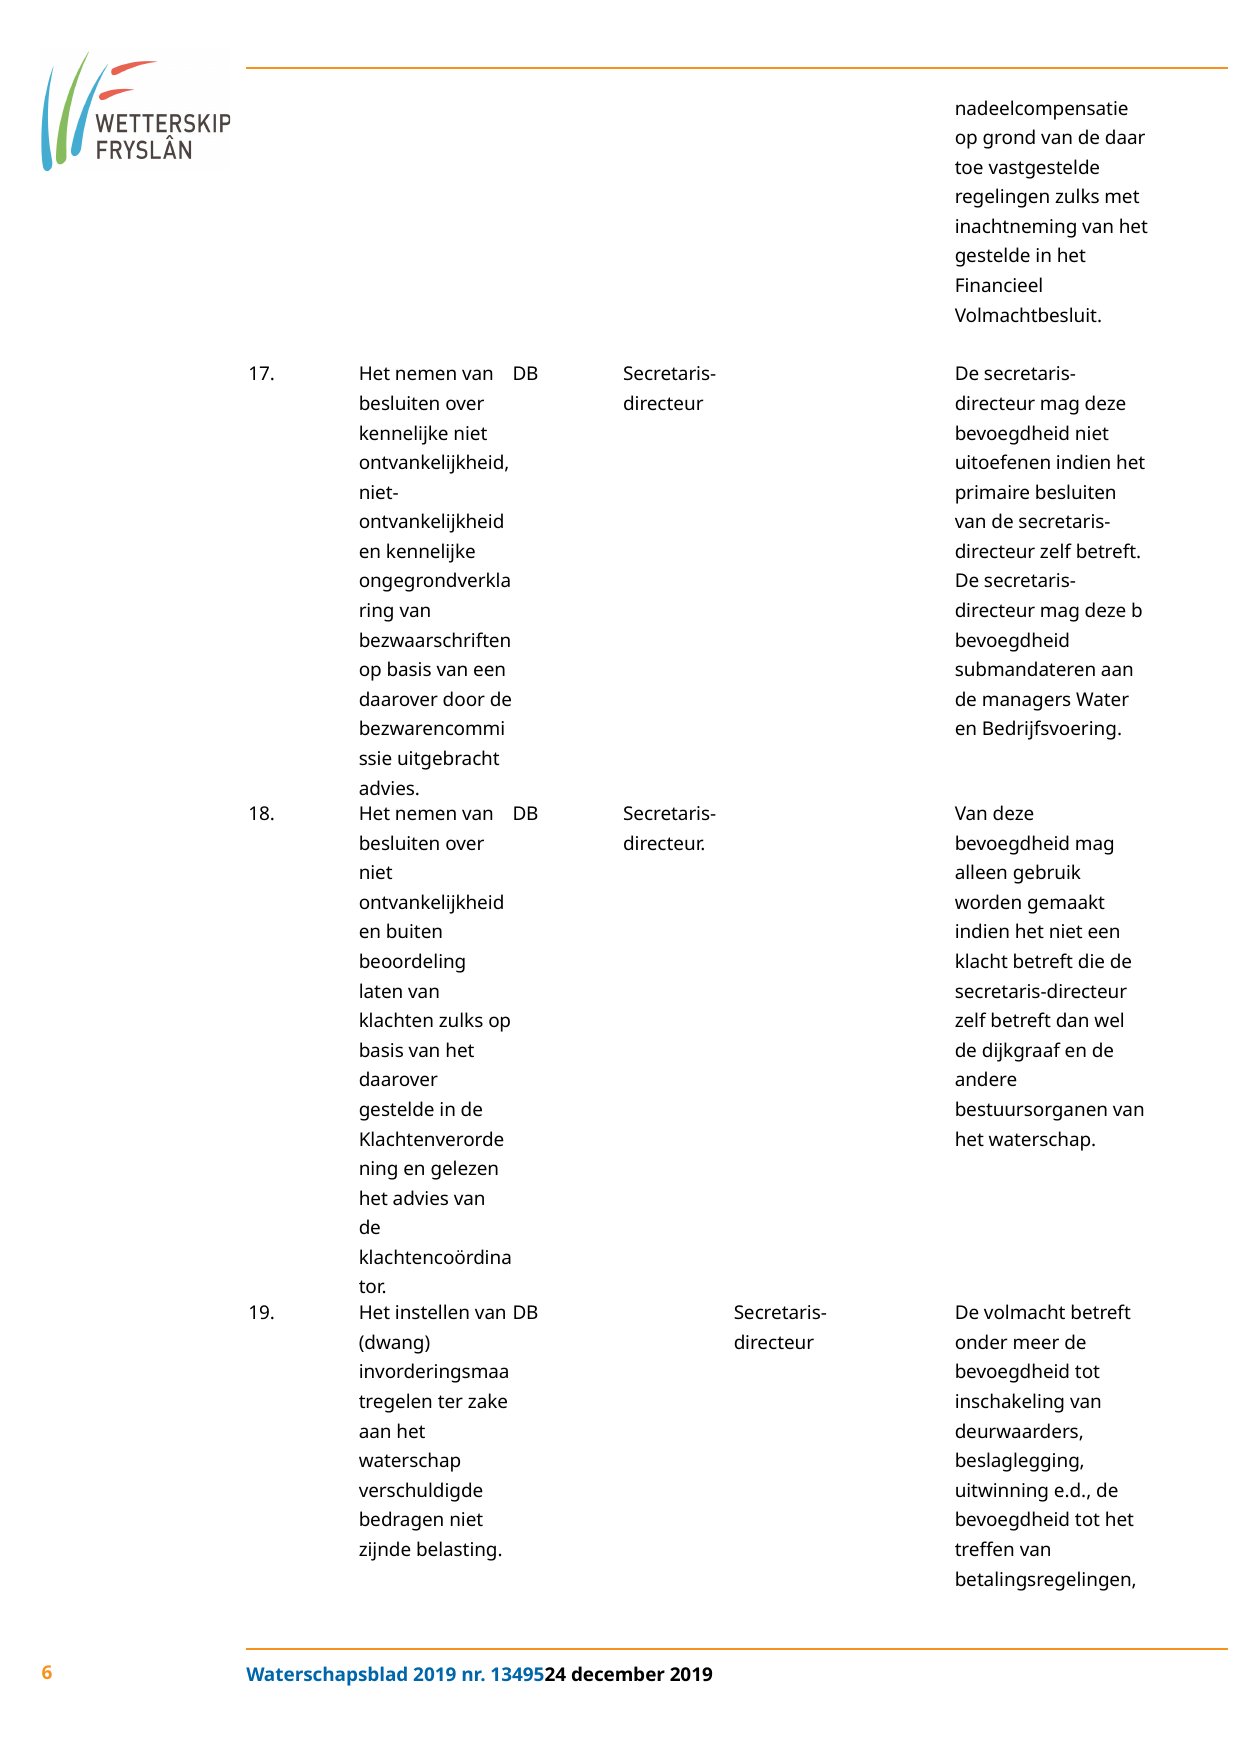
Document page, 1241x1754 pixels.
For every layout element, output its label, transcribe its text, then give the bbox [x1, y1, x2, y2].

table_cell [844, 95, 954, 328]
table_cell nadeelcompensatie op grond van de daar toe vastgestelde regelingen zulks met inachtneming van het gestelde in het Financieel Volmachtbesluit. [955, 95, 1152, 328]
table_cell 18. [248, 800, 358, 1299]
table_cell [734, 95, 844, 328]
table_cell Van deze bevoegdheid mag alleen gebruik worden gemaakt indien het niet een klacht betreft die de secretaris-directeur zelf betreft dan wel de dijkgraaf en de andere bestuursorganen van het waterschap. [955, 800, 1152, 1299]
picture [41, 47, 231, 172]
table_cell [623, 95, 733, 328]
table_cell Secretaris-directeur. [623, 800, 733, 1299]
table_cell DB [512, 1300, 623, 1591]
table_header Secretaris-directeur [623, 361, 733, 800]
table_cell Het nemen van besluiten over niet ontvankelijkheid en buiten beoordeling laten van klachten zulks op basis van het daarover gestelde in de Klachtenverordening en gelezen het advies van de klachtencoördinator. [359, 800, 512, 1299]
table_cell [844, 800, 954, 1299]
table_header 17. [248, 361, 358, 800]
table_header DB [512, 361, 623, 800]
table_cell 19. [248, 1300, 358, 1591]
table_header De secretaris-directeur mag deze bevoegdheid niet uitoefenen indien het primaire besluiten van de secretaris-directeur zelf betreft. De secretaris-directeur mag deze b bevoegdheid submandateren aan de managers Water en Bedrijfsvoering. [955, 361, 1152, 800]
table_cell [512, 95, 623, 328]
table_cell [359, 95, 512, 328]
table_cell [734, 800, 844, 1299]
table_cell [623, 1300, 733, 1591]
table_cell [248, 95, 358, 328]
table_cell DB [512, 800, 623, 1299]
table_cell [844, 1300, 954, 1591]
table_header [734, 361, 844, 800]
table_cell Het instellen van (dwang) invorderingsmaatregelen ter zake aan het waterschap verschuldigde bedragen niet zijnde belasting. [359, 1300, 512, 1591]
table_cell De volmacht betreft onder meer de bevoegdheid tot inschakeling van deurwaarders, beslaglegging, uitwinning e.d., de bevoegdheid tot het treffen van betalingsregelingen, [955, 1300, 1152, 1591]
table_header [844, 361, 954, 800]
table_cell Secretaris-directeur [734, 1300, 844, 1591]
table_header Het nemen van besluiten over kennelijke niet ontvankelijkheid, niet- ontvankelijkheid en kennelijke ongegrondverklaring van bezwaarschriften op basis van een daarover door de bezwarencommissie uitgebracht advies. [359, 361, 512, 800]
